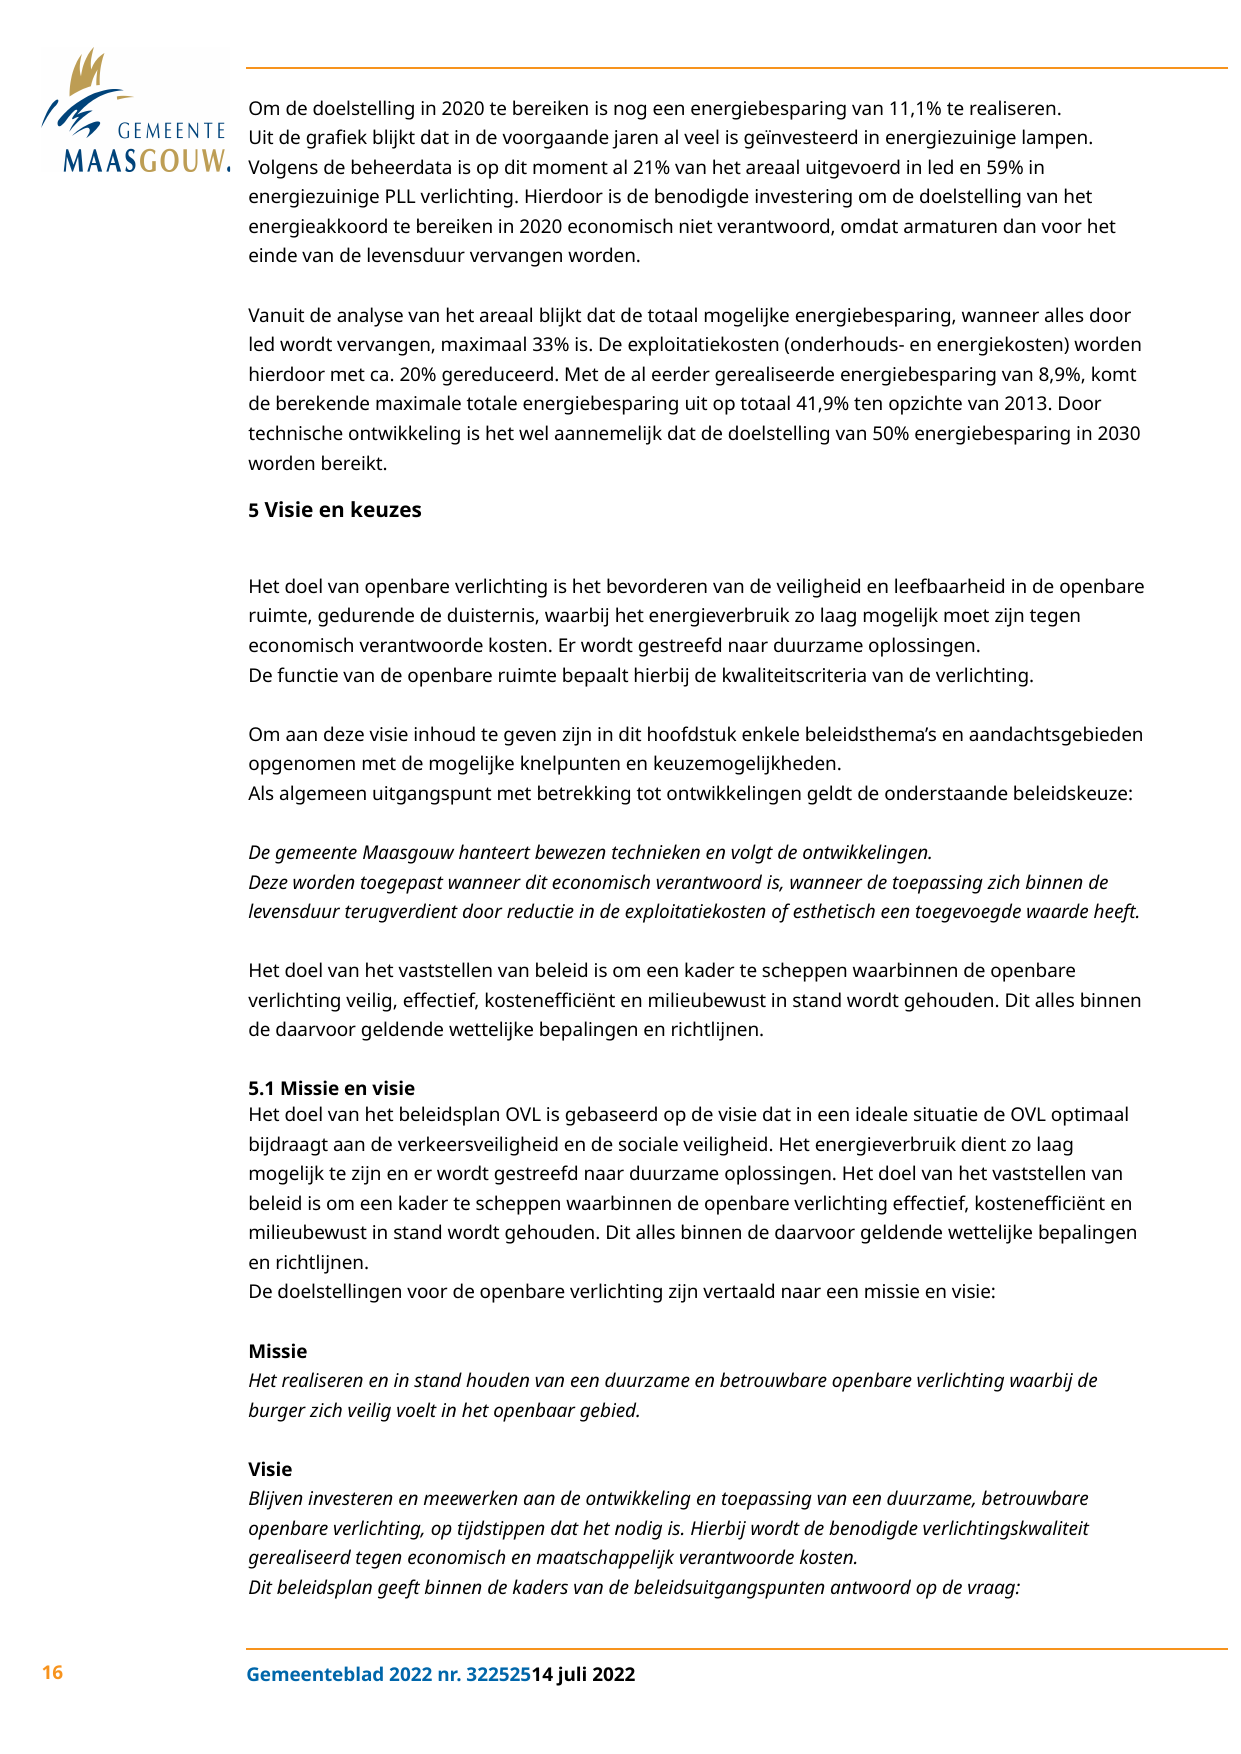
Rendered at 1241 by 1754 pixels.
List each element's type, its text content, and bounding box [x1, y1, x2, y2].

text Het doel van het vaststellen van beleid is om een kader te scheppen waarbinnen de openbare verlichting veilig, effectief, kostenefficiënt en milieubewust in stand wordt gehouden. Dit alles binnen de daarvoor geldende wettelijke bepalingen en richtlijnen. [248, 957, 1152, 1042]
picture [41, 47, 231, 172]
text Als algemeen uitgangspunt met betrekking tot ontwikkelingen geldt de onderstaande beleidskeuze: [248, 780, 1152, 806]
text De functie van de openbare ruimte bepaalt hierbij de kwaliteitscriteria van de verlichting. [248, 662, 1152, 688]
text De doelstellingen voor de openbare verlichting zijn vertaald naar een missie en visie: [248, 1279, 1152, 1304]
table_header Visie Blijven investeren en meewerken aan de ontwikkeling en toepassing van een duurzame, betrouwbare openbare verlichting, op tijdstippen dat het nodig is. Hierbij wordt de benodigde verlichtingskwaliteit gerealiseerd tegen economisch en maatschappelijk verantwoorde kosten. Dit beleidsplan geeft binnen de kaders van de beleidsuitgangspunten antwoord op de vraag: [248, 1456, 1152, 1600]
text 5 Visie en keuzes [248, 495, 1152, 524]
text Vanuit de analyse van het areaal blijkt dat de totaal mogelijke energiebesparing, wanneer alles door led wordt vervangen, maximaal 33% is. De exploitatiekosten (onderhouds- en energiekosten) worden hierdoor met ca. 20% gereduceerd. Met de al eerder gerealiseerde energiebesparing van 8,9%, komt de berekende maximale totale energiebesparing uit op totaal 41,9% ten opzichte van 2013. Door technische ontwikkeling is het wel aannemelijk dat de doelstelling van 50% energiebesparing in 2030 worden bereikt. [248, 302, 1152, 476]
text Het doel van het beleidsplan OVL is gebaseerd op de visie dat in een ideale situatie de OVL optimaal bijdraagt aan de verkeersveiligheid en de sociale veiligheid. Het energieverbruik dient zo laag mogelijk te zijn en er wordt gestreefd naar duurzame oplossingen. Het doel van het vaststellen van beleid is om een kader te scheppen waarbinnen de openbare verlichting effectief, kostenefficiënt en milieubewust in stand wordt gehouden. Dit alles binnen de daarvoor geldende wettelijke bepalingen en richtlijnen. [248, 1101, 1152, 1275]
text Het doel van openbare verlichting is het bevorderen van de veiligheid en leefbaarheid in de openbare ruimte, gedurende de duisternis, waarbij het energieverbruik zo laag mogelijk moet zijn tegen economisch verantwoorde kosten. Er wordt gestreefd naar duurzame oplossingen. [248, 573, 1152, 658]
table_header Missie Het realiseren en in stand houden van een duurzame en betrouwbare openbare verlichting waarbij de burger zich veilig voelt in het openbaar gebied. [248, 1338, 1152, 1423]
text 5.1 Missie en visie [248, 1076, 1152, 1101]
text Om aan deze visie inhoud te geven zijn in dit hoofdstuk enkele beleidsthema’s en aandachtsgebieden opgenomen met de mogelijke knelpunten en keuzemogelijkheden. [248, 721, 1152, 776]
table_header De gemeente Maasgouw hanteert bewezen technieken en volgt de ontwikkelingen. Deze worden toegepast wanneer dit economisch verantwoord is, wanneer de toepassing zich binnen de levensduur terugverdient door reductie in de exploitatiekosten of esthetisch een toegevoegde waarde heeft. [248, 840, 1152, 924]
text Om de doelstelling in 2020 te bereiken is nog een energiebesparing van 11,1% te realiseren. [248, 95, 1152, 121]
text Uit de grafiek blijkt dat in de voorgaande jaren al veel is geïnvesteerd in energiezuinige lampen. Volgens de beheerdata is op dit moment al 21% van het areaal uitgevoerd in led en 59% in energiezuinige PLL verlichting. Hierdoor is de benodigde investering om de doelstelling van het energieakkoord te bereiken in 2020 economisch niet verantwoord, omdat armaturen dan voor het einde van de levensduur vervangen worden. [248, 124, 1152, 268]
